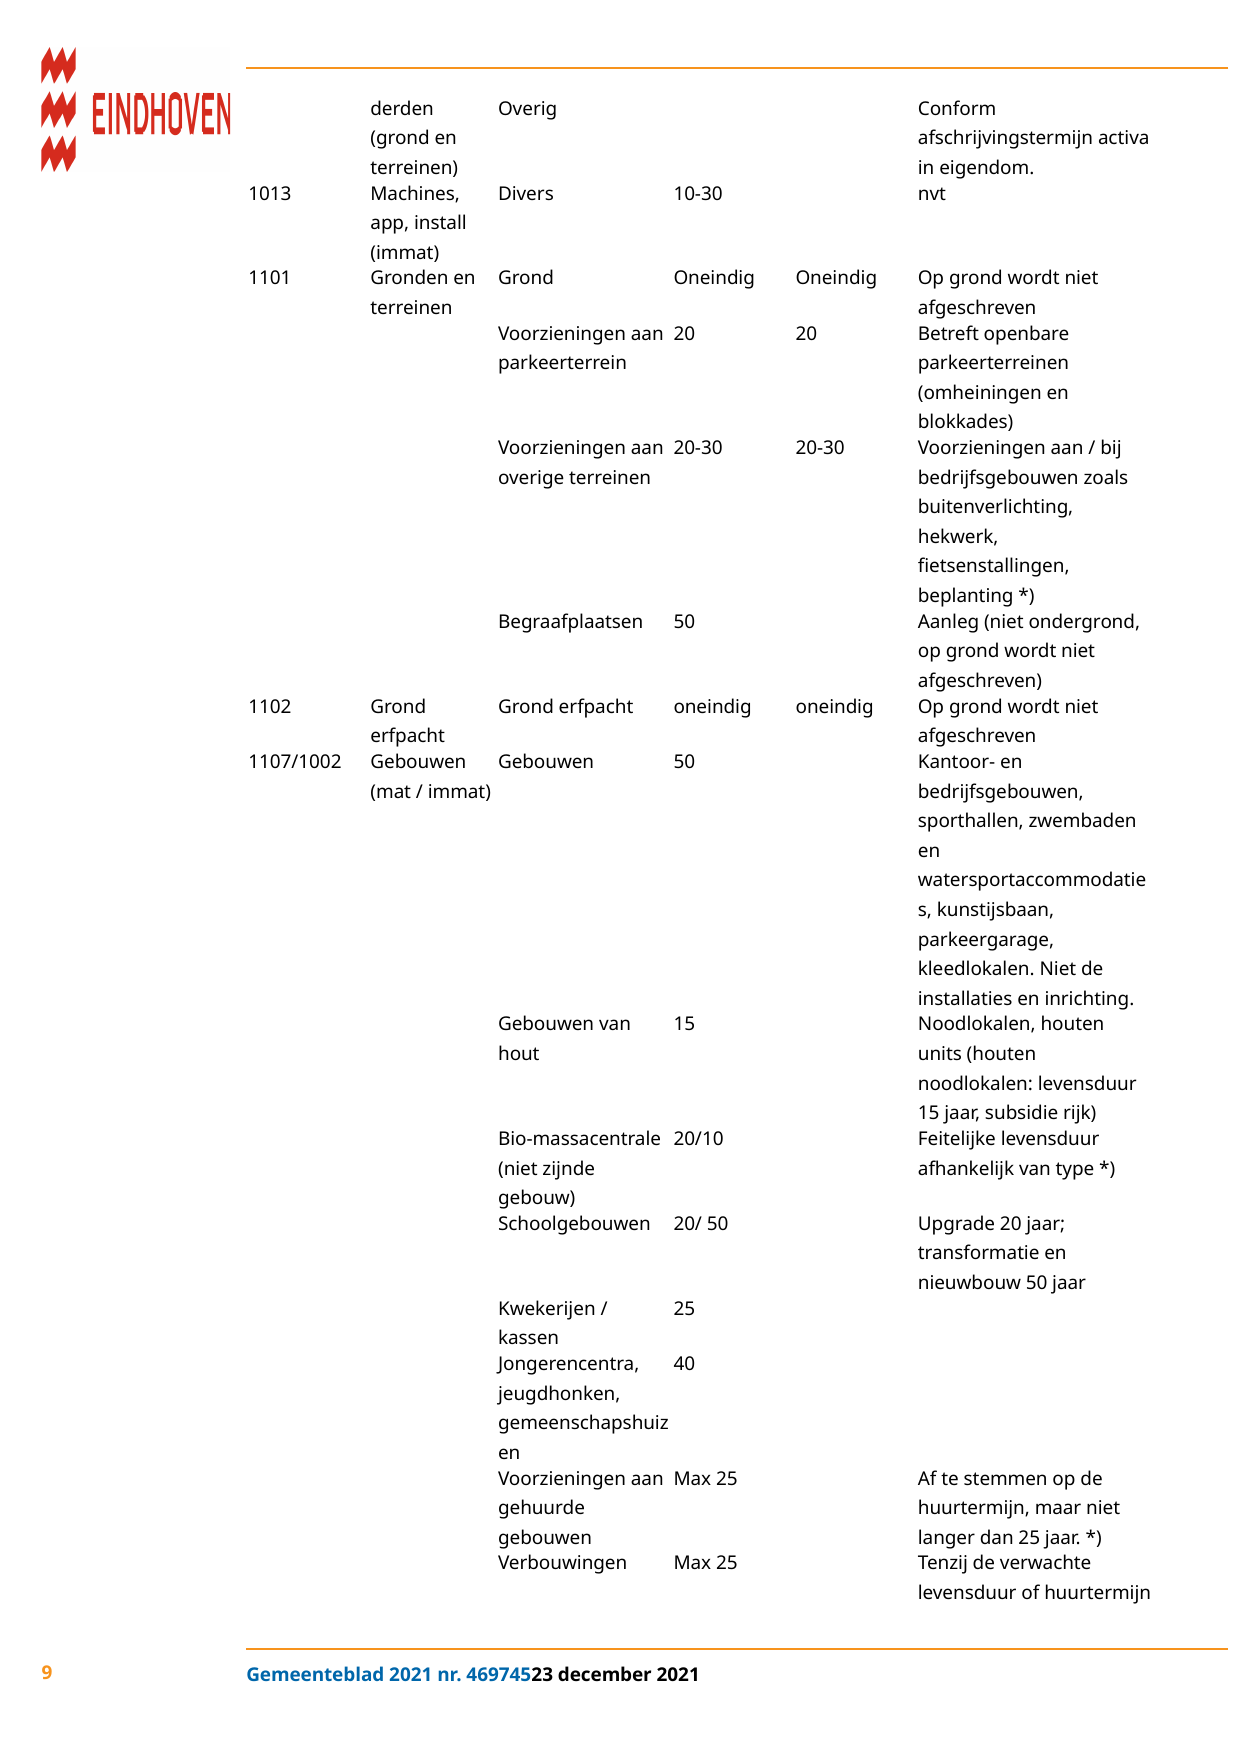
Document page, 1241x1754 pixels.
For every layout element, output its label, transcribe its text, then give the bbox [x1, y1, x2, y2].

table_cell Oneindig [673, 265, 795, 320]
table_cell 20-30 [795, 434, 918, 608]
table_cell [370, 1210, 498, 1295]
table_cell [370, 434, 498, 608]
table_cell Aanleg (niet ondergrond, op grond wordt niet afgeschreven) [918, 608, 1152, 693]
table_cell Kwekerijen / kassen [498, 1295, 673, 1350]
table_cell 25 [673, 1295, 795, 1350]
table_cell [918, 1350, 1152, 1465]
table_cell [248, 608, 370, 693]
table_cell Af te stemmen op de huurtermijn, maar niet langer dan 25 jaar. *) [918, 1465, 1152, 1549]
table_cell [248, 1295, 370, 1350]
table_cell [248, 1465, 370, 1549]
table_cell Conform afschrijvingstermijn activa in eigendom. [918, 95, 1152, 180]
table_cell Schoolgebouwen [498, 1210, 673, 1295]
table_cell [795, 1465, 918, 1549]
table_cell 1013 [248, 180, 370, 264]
table_cell derden (grond en terreinen) [370, 95, 498, 180]
table_cell [795, 1550, 918, 1605]
table_cell Grond erfpacht [370, 693, 498, 748]
table_cell Gebouwen [498, 748, 673, 1011]
table_cell 1107/1002 [248, 748, 370, 1011]
table_cell Grond erfpacht [498, 693, 673, 748]
table_cell [370, 1465, 498, 1549]
table_cell Op grond wordt niet afgeschreven [918, 265, 1152, 320]
table_cell Op grond wordt niet afgeschreven [918, 693, 1152, 748]
table_cell 20/10 [673, 1125, 795, 1210]
table_cell Jongerencentra, jeugdhonken, gemeenschapshuizen [498, 1350, 673, 1465]
table_cell Voorzieningen aan gehuurde gebouwen [498, 1465, 673, 1549]
table_cell Bio-massacentrale (niet zijnde gebouw) [498, 1125, 673, 1210]
table_cell [370, 1350, 498, 1465]
table_cell oneindig [673, 693, 795, 748]
table_cell Verbouwingen [498, 1550, 673, 1605]
table_cell Machines, app, install (immat) [370, 180, 498, 264]
table_cell Divers [498, 180, 673, 264]
table_cell [370, 1125, 498, 1210]
table_cell Oneindig [795, 265, 918, 320]
table_cell Voorzieningen aan / bij bedrijfsgebouwen zoals buitenverlichting, hekwerk, fietsenstallingen, beplanting *) [918, 434, 1152, 608]
table_cell [370, 1011, 498, 1125]
table_cell [248, 320, 370, 434]
table_cell 20 [673, 320, 795, 434]
table_cell [795, 95, 918, 180]
table_cell Betreft openbare parkeerterreinen (omheiningen en blokkades) [918, 320, 1152, 434]
table_cell Kantoor- en bedrijfsgebouwen, sporthallen, zwembaden en watersportaccommodaties, kunstijsbaan, parkeergarage, kleedlokalen. Niet de installaties en inrichting. [918, 748, 1152, 1011]
table_cell Gebouwen (mat / immat) [370, 748, 498, 1011]
table_cell [248, 434, 370, 608]
table_cell Max 25 [673, 1465, 795, 1549]
table_cell 1101 [248, 265, 370, 320]
table_cell Begraafplaatsen [498, 608, 673, 693]
picture [41, 47, 231, 172]
table_cell [248, 1210, 370, 1295]
table_cell 20-30 [673, 434, 795, 608]
table_cell [370, 608, 498, 693]
table_cell oneindig [795, 693, 918, 748]
table_cell Voorzieningen aan parkeerterrein [498, 320, 673, 434]
table_cell [370, 1550, 498, 1605]
table_cell [248, 1350, 370, 1465]
table_cell Overig [498, 95, 673, 180]
table_cell Feitelijke levensduur afhankelijk van type *) [918, 1125, 1152, 1210]
table_cell 1102 [248, 693, 370, 748]
table_cell [248, 1125, 370, 1210]
table_cell [795, 748, 918, 1011]
table_cell [918, 1295, 1152, 1350]
table_cell 50 [673, 748, 795, 1011]
table_cell Noodlokalen, houten units (houten noodlokalen: levensduur 15 jaar, subsidie rijk) [918, 1011, 1152, 1125]
table_cell [370, 1295, 498, 1350]
table_cell Grond [498, 265, 673, 320]
table_cell Max 25 [673, 1550, 795, 1605]
table_cell 20 [795, 320, 918, 434]
table_cell 10-30 [673, 180, 795, 264]
table_cell [795, 1350, 918, 1465]
table_cell [795, 1295, 918, 1350]
table_cell [795, 1125, 918, 1210]
table_cell Voorzieningen aan overige terreinen [498, 434, 673, 608]
table_cell [248, 1011, 370, 1125]
table_cell [673, 95, 795, 180]
table_cell Gebouwen van hout [498, 1011, 673, 1125]
table_cell [795, 180, 918, 264]
table_cell [248, 95, 370, 180]
table_cell 40 [673, 1350, 795, 1465]
table_cell [370, 320, 498, 434]
table_cell Upgrade 20 jaar; transformatie en nieuwbouw 50 jaar [918, 1210, 1152, 1295]
table_cell 20/ 50 [673, 1210, 795, 1295]
table_cell Tenzij de verwachte levensduur of huurtermijn [918, 1550, 1152, 1605]
table_cell 50 [673, 608, 795, 693]
table_cell [795, 1011, 918, 1125]
table_cell Gronden en terreinen [370, 265, 498, 320]
table_cell 15 [673, 1011, 795, 1125]
table_cell nvt [918, 180, 1152, 264]
table_cell [795, 1210, 918, 1295]
table_cell [795, 608, 918, 693]
table_cell [248, 1550, 370, 1605]
